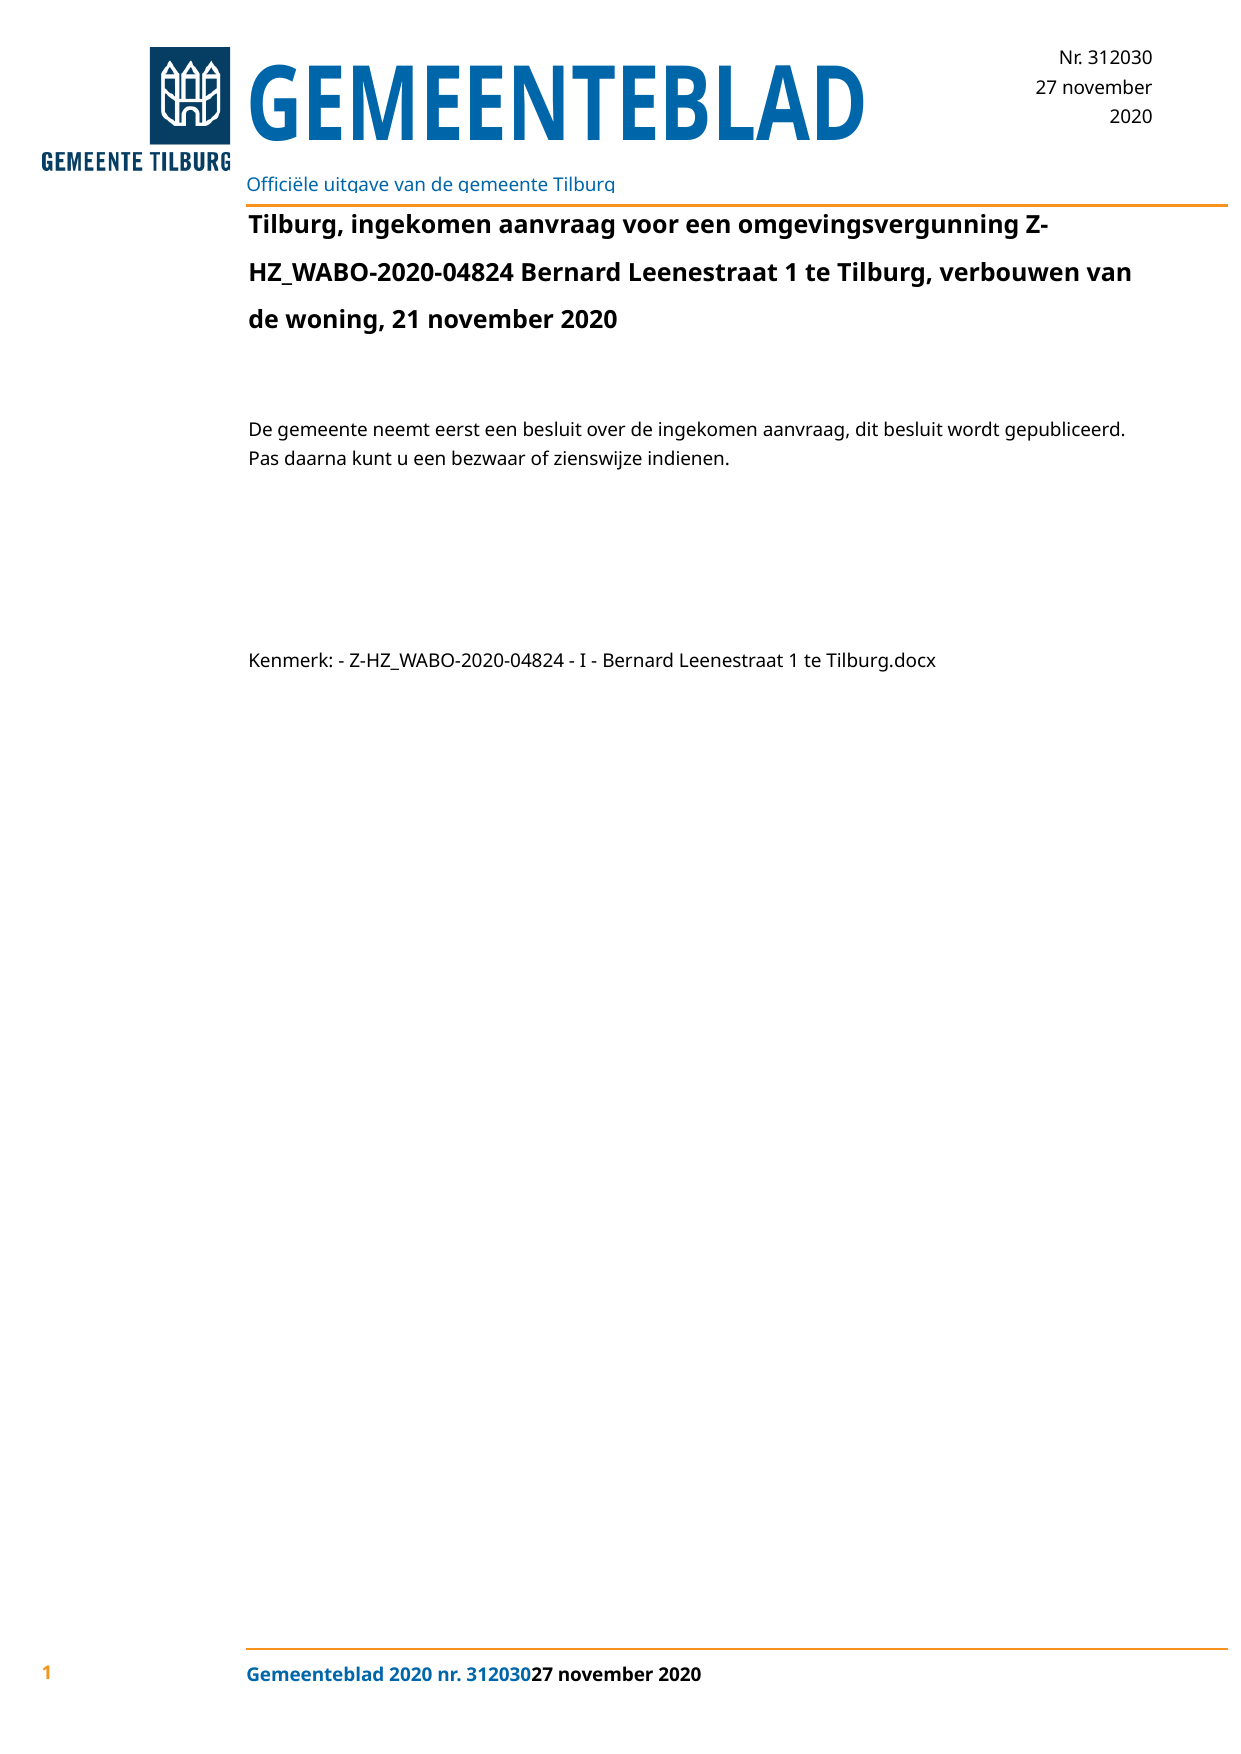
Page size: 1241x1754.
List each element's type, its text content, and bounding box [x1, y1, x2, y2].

text Tilburg, ingekomen aanvraag voor een omgevingsvergunning Z-HZ_WABO-2020-04824 Bernard Leenestraat 1 te Tilburg, verbouwen van de woning, 21 november 2020 [248, 207, 1152, 336]
text De gemeente neemt eerst een besluit over de ingekomen aanvraag, dit besluit wordt gepubliceerd. Pas daarna kunt u een bezwaar of zienswijze indienen. [248, 416, 1152, 471]
text Kenmerk: - Z-HZ_WABO-2020-04824 - I - Bernard Leenestraat 1 te Tilburg.docx [248, 647, 1152, 673]
picture [41, 47, 231, 172]
